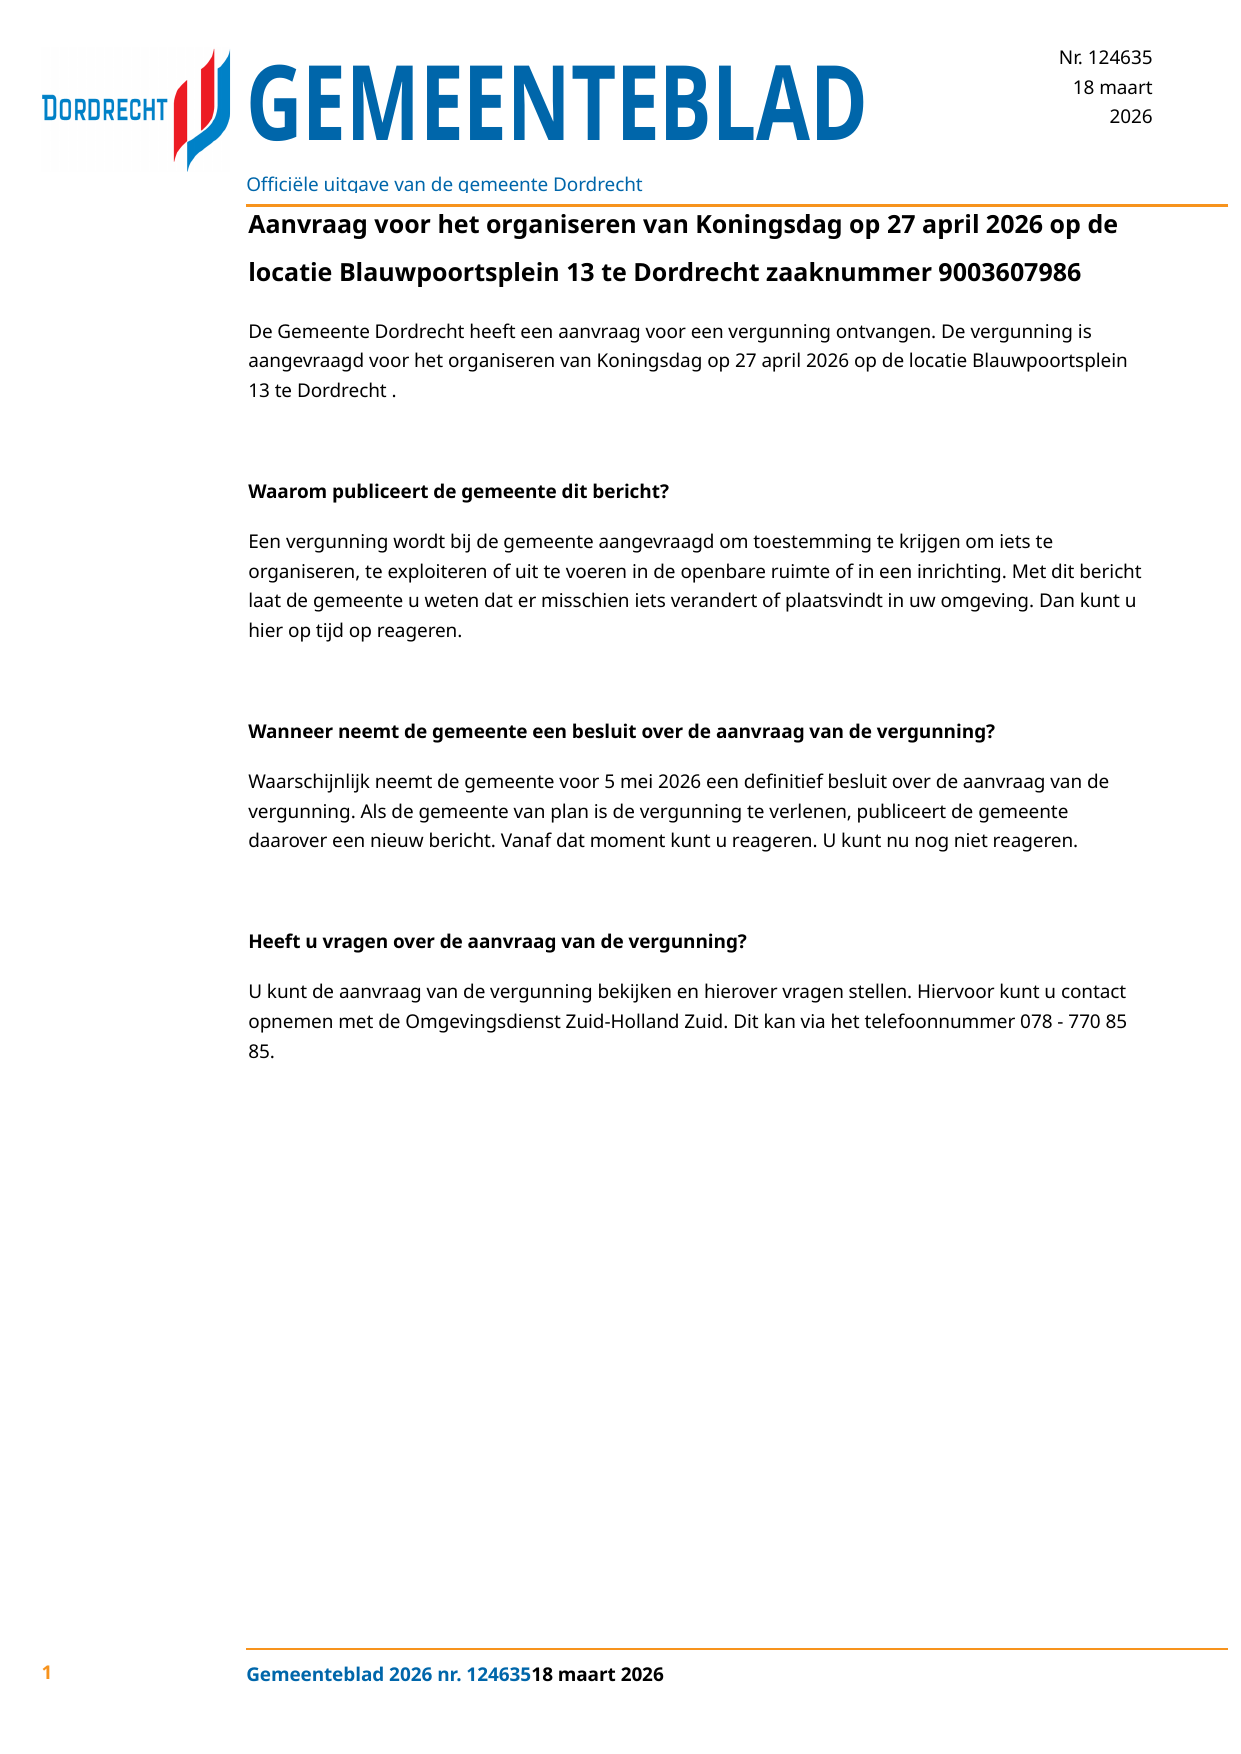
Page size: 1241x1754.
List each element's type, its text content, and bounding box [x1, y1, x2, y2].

text Waarschijnlijk neemt de gemeente voor 5 mei 2026 een definitief besluit over de aanvraag van de vergunning. Als de gemeente van plan is de vergunning te verlenen, publiceert de gemeente daarover een nieuw bericht. Vanaf dat moment kunt u reageren. U kunt nu nog niet reageren. [248, 768, 1152, 853]
text Een vergunning wordt bij de gemeente aangevraagd om toestemming te krijgen om iets te organiseren, te exploiteren of uit te voeren in de openbare ruimte of in een inrichting. Met dit bericht laat de gemeente u weten dat er misschien iets verandert of plaatsvindt in uw omgeving. Dan kunt u hier op tijd op reageren. [248, 528, 1152, 643]
text U kunt de aanvraag van de vergunning bekijken en hierover vragen stellen. Hiervoor kunt u contact opnemen met de Omgevingsdienst Zuid-Holland Zuid. Dit kan via het telefoonnummer 078 - 770 85 85. [248, 979, 1152, 1064]
text Heeft u vragen over de aanvraag van de vergunning? [248, 928, 1152, 954]
text Wanneer neemt de gemeente een besluit over de aanvraag van de vergunning? [248, 718, 1152, 744]
text Waarom publiceert de gemeente dit bericht? [248, 478, 1152, 504]
text De Gemeente Dordrecht heeft een aanvraag voor een vergunning ontvangen. De vergunning is aangevraagd voor het organiseren van Koningsdag op 27 april 2026 op de locatie Blauwpoortsplein 13 te Dordrecht . [248, 318, 1152, 403]
picture [41, 47, 231, 172]
text Aanvraag voor het organiseren van Koningsdag op 27 april 2026 op de locatie Blauwpoortsplein 13 te Dordrecht zaaknummer 9003607986 [248, 207, 1152, 288]
